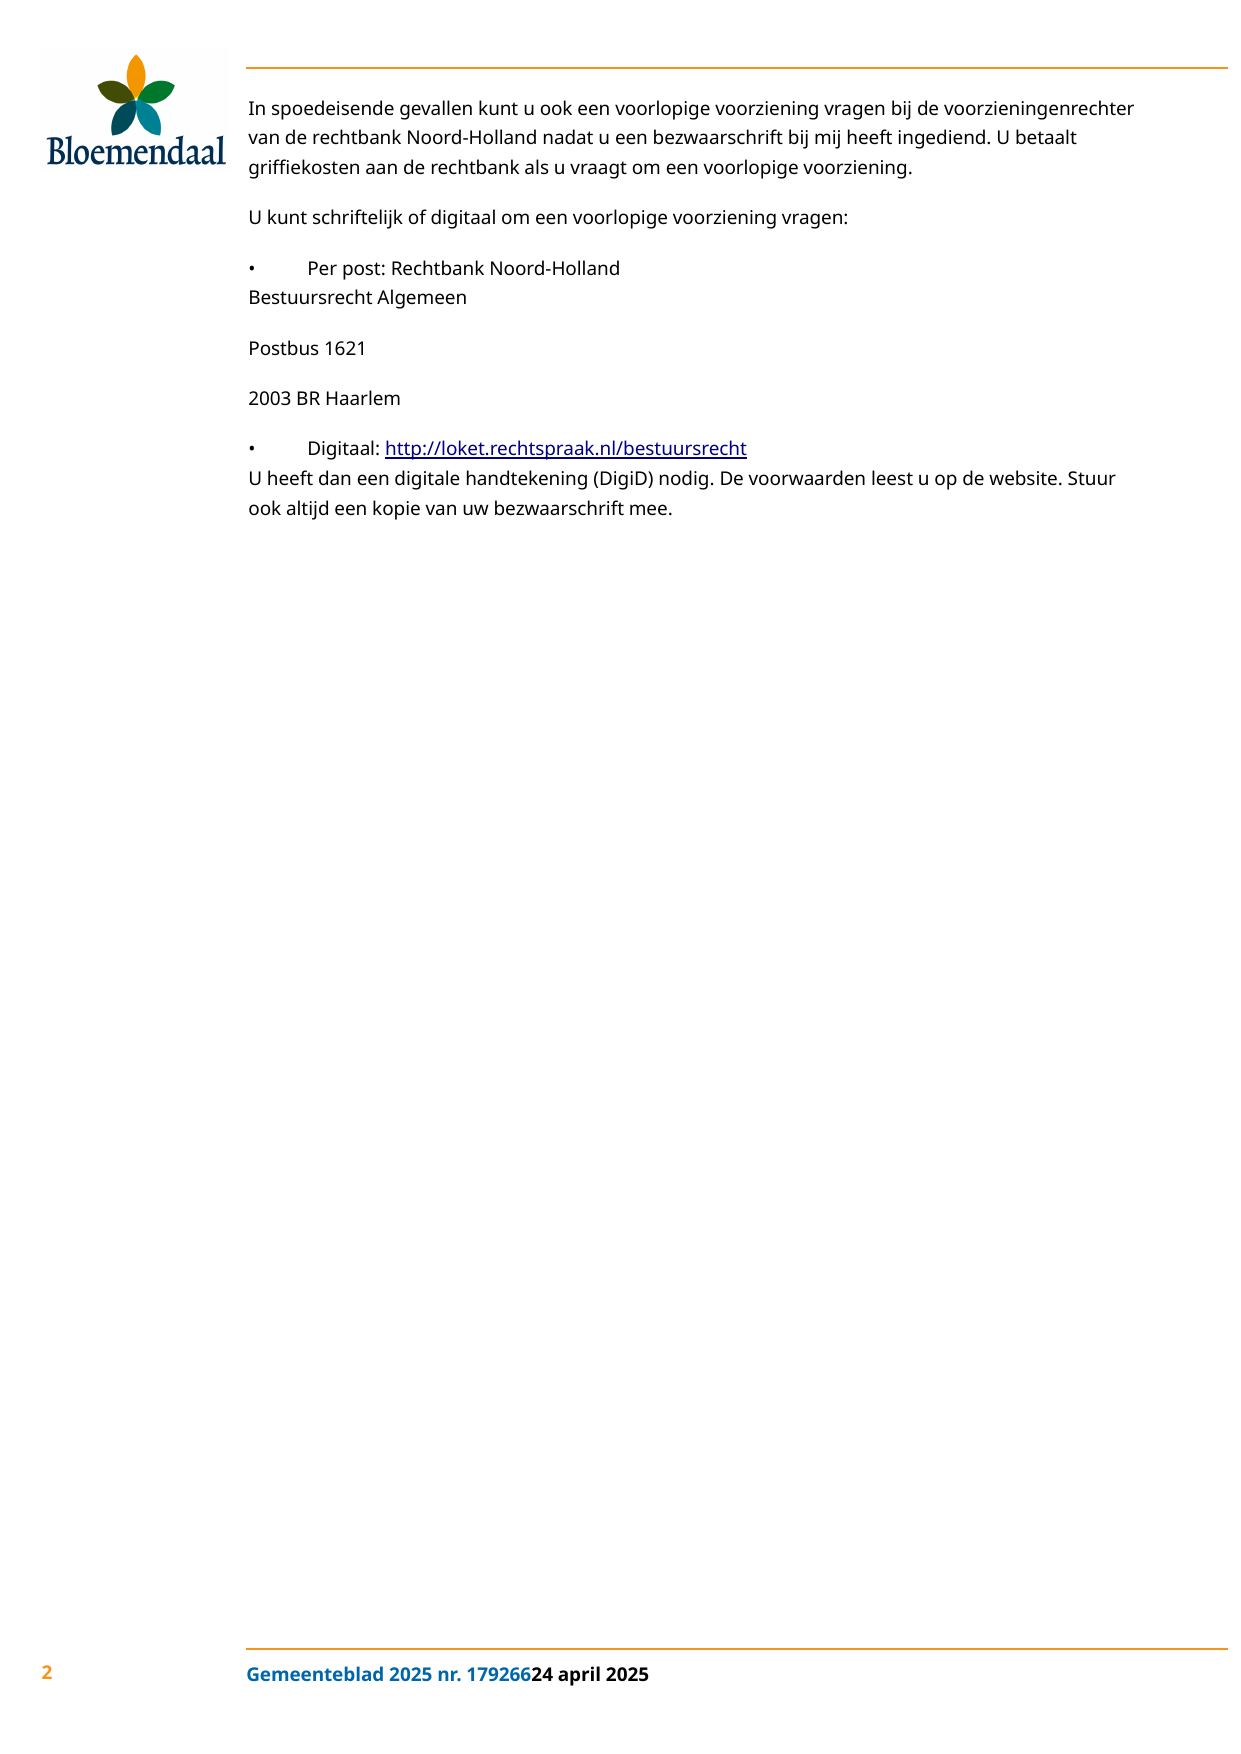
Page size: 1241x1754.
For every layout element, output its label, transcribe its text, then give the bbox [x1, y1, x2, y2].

text In spoedeisende gevallen kunt u ook een voorlopige voorziening vragen bij de voorzieningenrechter van de rechtbank Noord-Holland nadat u een bezwaarschrift bij mij heeft ingediend. U betaalt griffiekosten aan de rechtbank als u vraagt om een voorlopige voorziening. [248, 95, 1152, 180]
picture [41, 47, 231, 172]
text 2003 BR Haarlem [248, 385, 1152, 411]
text U heeft dan een digitale handtekening (DigiD) nodig. De voorwaarden leest u op de website. Stuur ook altijd een kopie van uw bezwaarschrift mee. [248, 465, 1152, 521]
list Per post: Rechtbank Noord-Holland [248, 255, 1152, 281]
text Postbus 1621 [248, 335, 1152, 361]
list Digitaal: http://loket.rechtspraak.nl/bestuursrecht [248, 436, 1152, 461]
text U kunt schriftelijk of digitaal om een voorlopige voorziening vragen: [248, 204, 1152, 230]
text Bestuursrecht Algemeen [248, 284, 1152, 310]
